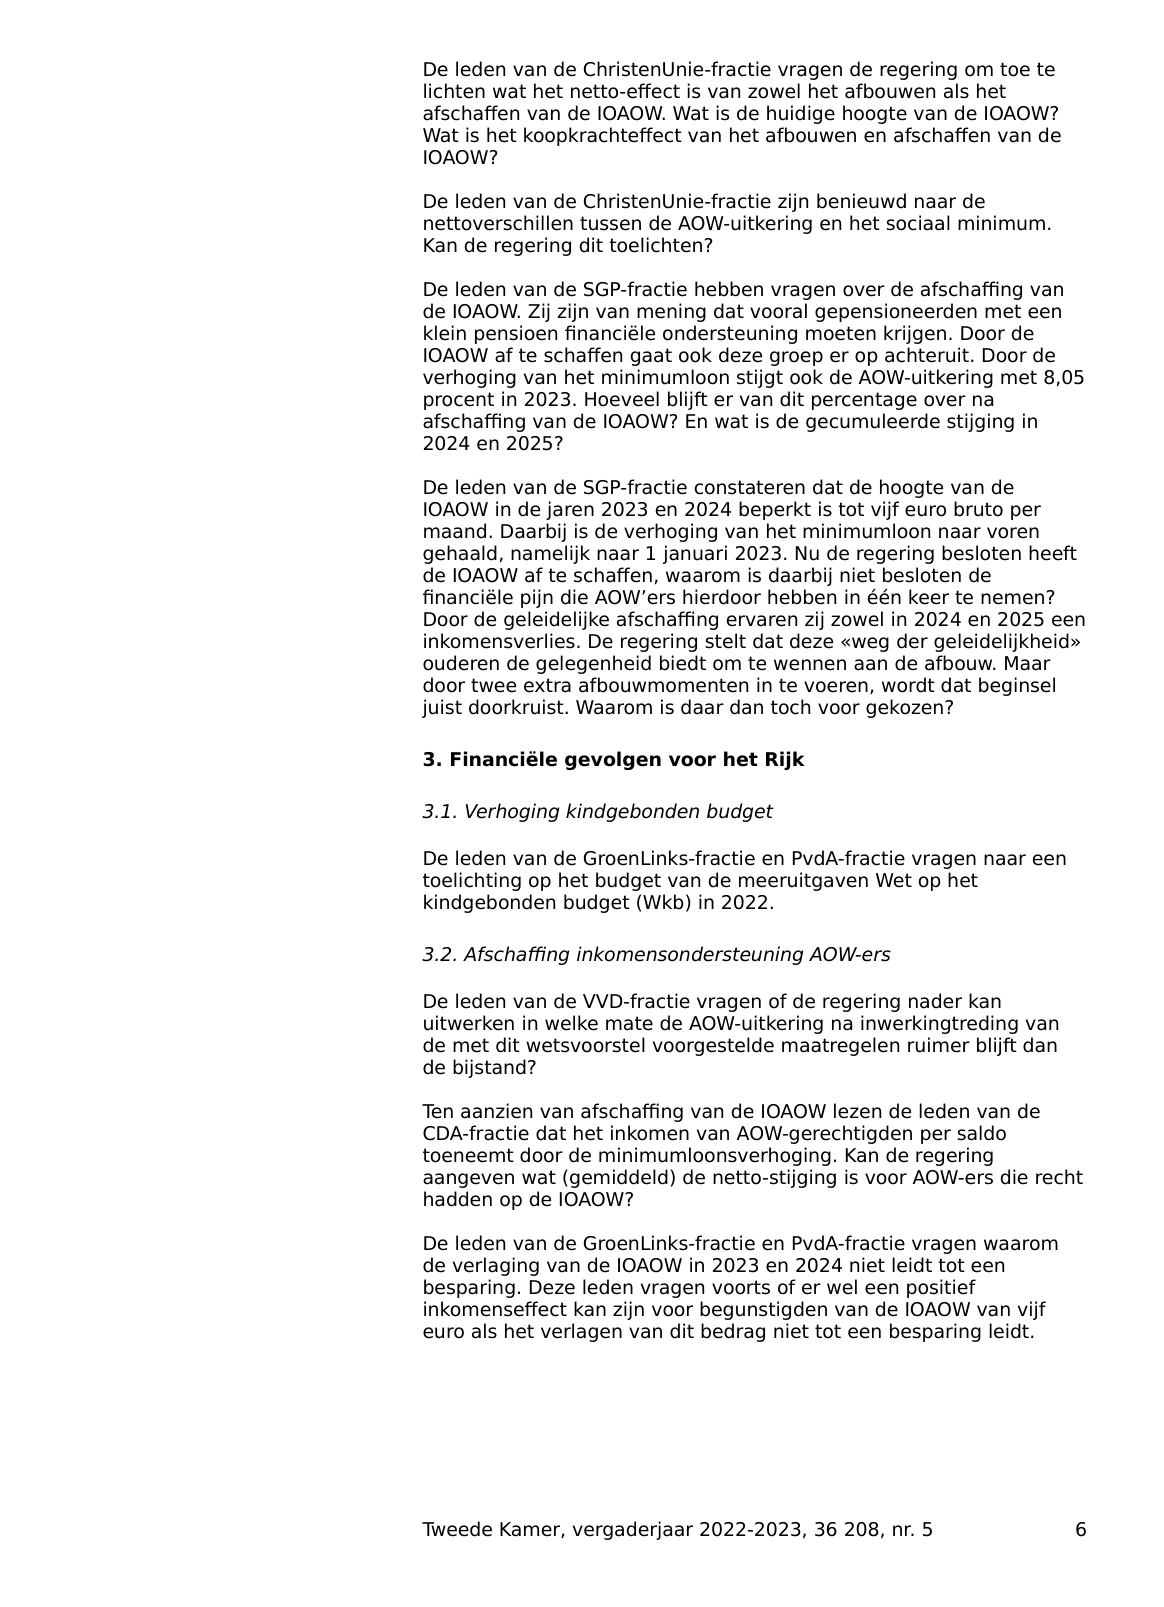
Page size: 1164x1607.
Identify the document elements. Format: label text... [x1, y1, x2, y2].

subtitle 3.1. Verhoging kindgebonden budget [422, 801, 1087, 823]
text De leden van de GroenLinks-fractie en PvdA-fractie vragen naar een toelichting op het budget van de meeruitgaven Wet op het kindgebonden budget (Wkb) in 2022. [422, 848, 1087, 914]
text De leden van de SGP-fractie constateren dat de hoogte van de IOAOW in de jaren 2023 en 2024 beperkt is tot vijf euro bruto per maand. Daarbij is de verhoging van het minimumloon naar voren gehaald, namelijk naar 1 januari 2023. Nu de regering besloten heeft de IOAOW af te schaffen, waarom is daarbij niet besloten de financiële pijn die AOW’ers hierdoor hebben in één keer te nemen? Door de geleidelijke afschaffing ervaren zij zowel in 2024 en 2025 een inkomensverlies. De regering stelt dat deze «weg der geleidelijkheid» ouderen de gelegenheid biedt om te wennen aan de afbouw. Maar door twee extra afbouwmomenten in te voeren, wordt dat beginsel juist doorkruist. Waarom is daar dan toch voor gekozen? [422, 477, 1087, 719]
subtitle 3.2. Afschaffing inkomensondersteuning AOW-ers [422, 944, 1087, 966]
text De leden van de VVD-fractie vragen of de regering nader kan uitwerken in welke mate de AOW-uitkering na inwerkingtreding van de met dit wetsvoorstel voorgestelde maatregelen ruimer blijft dan de bijstand? [422, 991, 1087, 1079]
text Ten aanzien van afschaffing van de IOAOW lezen de leden van de CDA-fractie dat het inkomen van AOW-gerechtigden per saldo toeneemt door de minimumloonsverhoging. Kan de regering aangeven wat (gemiddeld) de netto-stijging is voor AOW-ers die recht hadden op de IOAOW? [422, 1101, 1087, 1211]
text De leden van de GroenLinks-fractie en PvdA-fractie vragen waarom de verlaging van de IOAOW in 2023 en 2024 niet leidt tot een besparing. Deze leden vragen voorts of er wel een positief inkomenseffect kan zijn voor begunstigden van de IOAOW van vijf euro als het verlagen van dit bedrag niet tot een besparing leidt. [422, 1233, 1087, 1343]
subtitle 3. Financiële gevolgen voor het Rijk [422, 749, 1087, 771]
text De leden van de SGP-fractie hebben vragen over de afschaffing van de IOAOW. Zij zijn van mening dat vooral gepensioneerden met een klein pensioen financiële ondersteuning moeten krijgen. Door de IOAOW af te schaffen gaat ook deze groep er op achteruit. Door de verhoging van het minimumloon stijgt ook de AOW-uitkering met 8,05 procent in 2023. Hoeveel blijft er van dit percentage over na afschaffing van de IOAOW? En wat is de gecumuleerde stijging in 2024 en 2025? [422, 279, 1087, 455]
text De leden van de ChristenUnie-fractie zijn benieuwd naar de nettoverschillen tussen de AOW-uitkering en het sociaal minimum. Kan de regering dit toelichten? [422, 191, 1087, 257]
text De leden van de ChristenUnie-fractie vragen de regering om toe te lichten wat het netto-effect is van zowel het afbouwen als het afschaffen van de IOAOW. Wat is de huidige hoogte van de IOAOW? Wat is het koopkrachteffect van het afbouwen en afschaffen van de IOAOW? [422, 59, 1087, 169]
